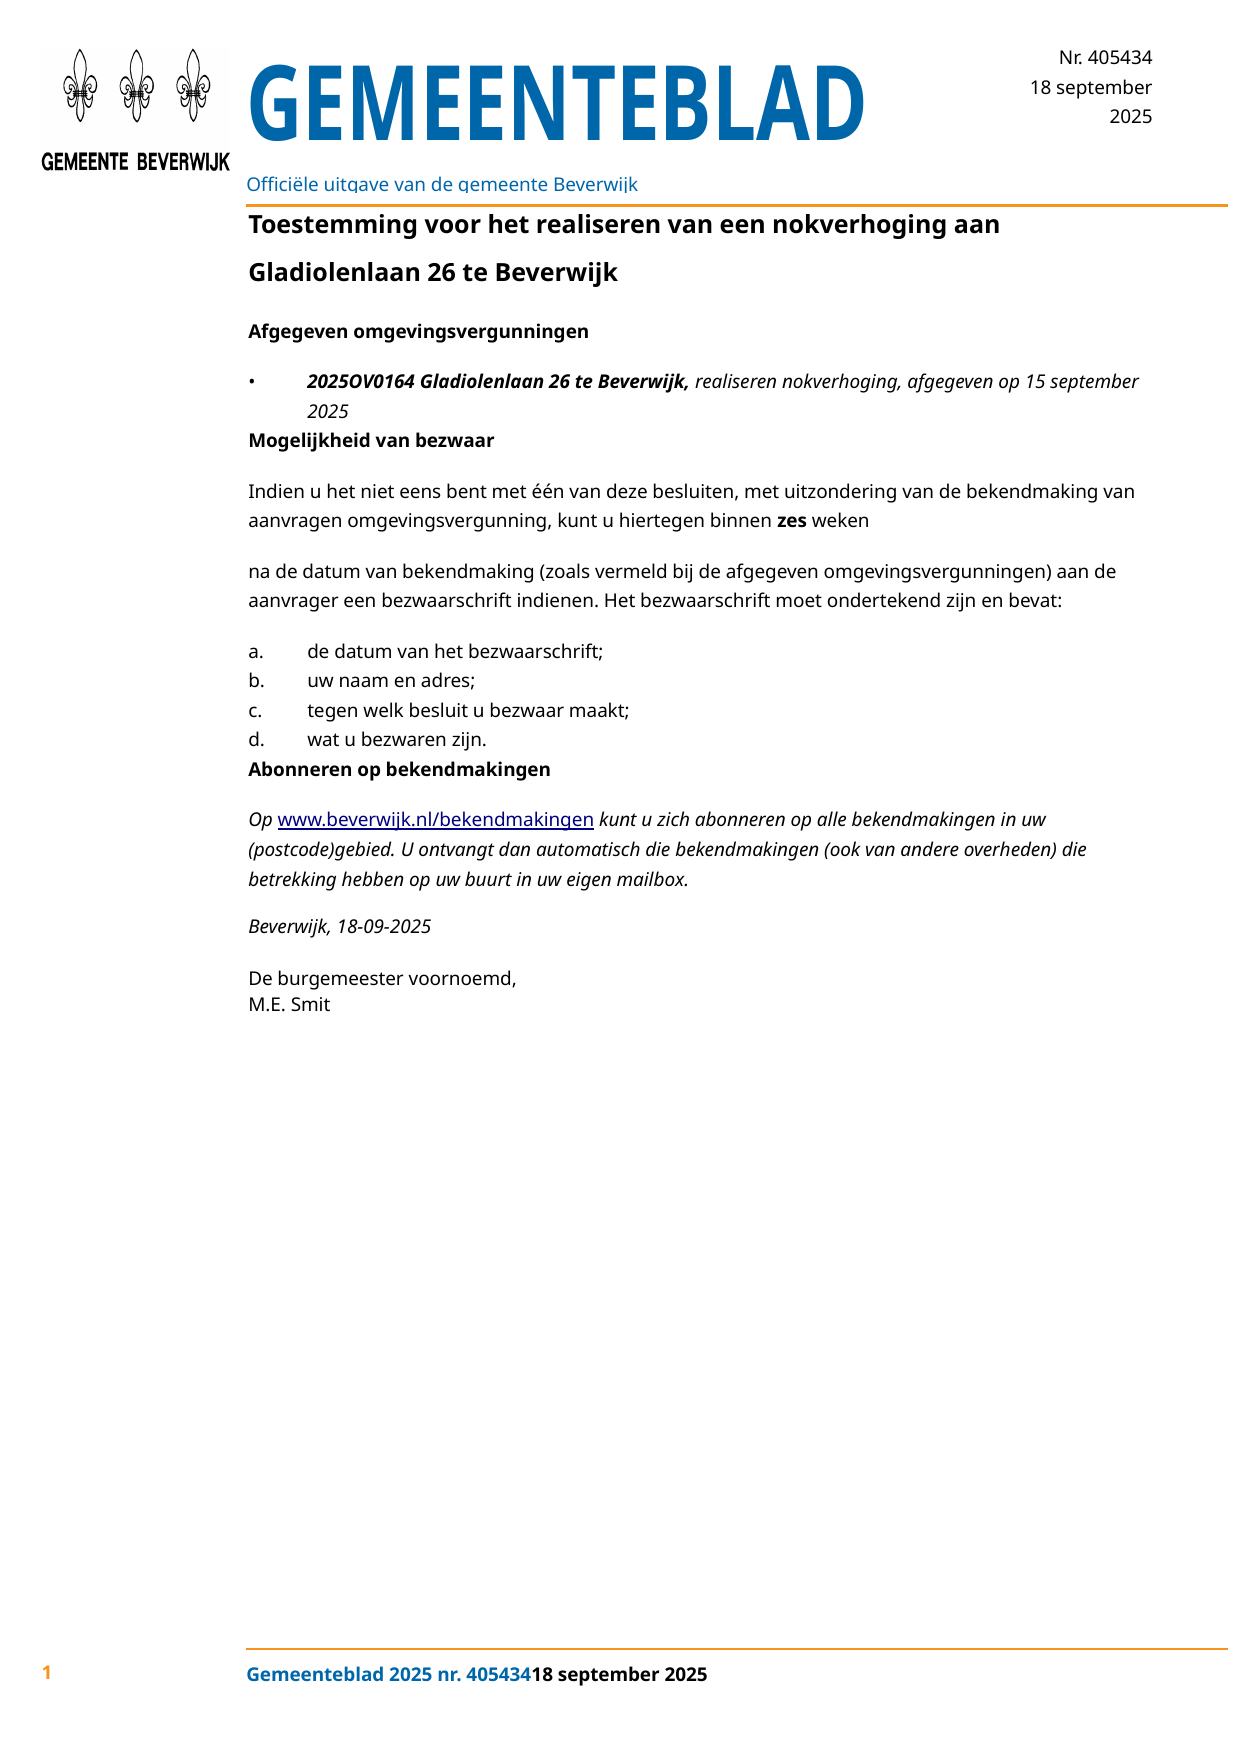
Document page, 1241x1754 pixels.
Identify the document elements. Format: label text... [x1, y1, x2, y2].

list tegen welk besluit u bezwaar maakt; [248, 697, 1152, 723]
text Indien u het niet eens bent met één van deze besluiten, met uitzondering van de bekendmaking van aanvragen omgevingsvergunning, kunt u hiertegen binnen zes weken [248, 478, 1152, 533]
text Toestemming voor het realiseren van een nokverhoging aan Gladiolenlaan 26 te Beverwijk [248, 207, 1152, 288]
text Beverwijk, 18-09-2025 [248, 914, 1152, 939]
list wat u bezwaren zijn. [248, 727, 1152, 752]
text na de datum van bekendmaking (zoals vermeld bij de afgegeven omgevingsvergunningen) aan de aanvrager een bezwaarschrift indienen. Het bezwaarschrift moet ondertekend zijn en bevat: [248, 558, 1152, 613]
picture [41, 47, 231, 172]
text M.E. Smit [248, 991, 1152, 1017]
text Abonneren op bekendmakingen [248, 756, 1152, 782]
text De burgemeester voornoemd, [248, 965, 1152, 991]
text Mogelijkheid van bezwaar [248, 427, 1152, 453]
list de datum van het bezwaarschrift; [248, 638, 1152, 664]
list uw naam en adres; [248, 667, 1152, 693]
text Afgegeven omgevingsvergunningen [248, 318, 1152, 344]
list 2025OV0164 Gladiolenlaan 26 te Beverwijk, realiseren nokverhoging, afgegeven op 15 september 2025 [248, 368, 1152, 424]
text Op www.beverwijk.nl/bekendmakingen kunt u zich abonneren op alle bekendmakingen in uw (postcode)gebied. U ontvangt dan automatisch die bekendmakingen (ook van andere overheden) die betrekking hebben op uw buurt in uw eigen mailbox. [248, 807, 1152, 892]
